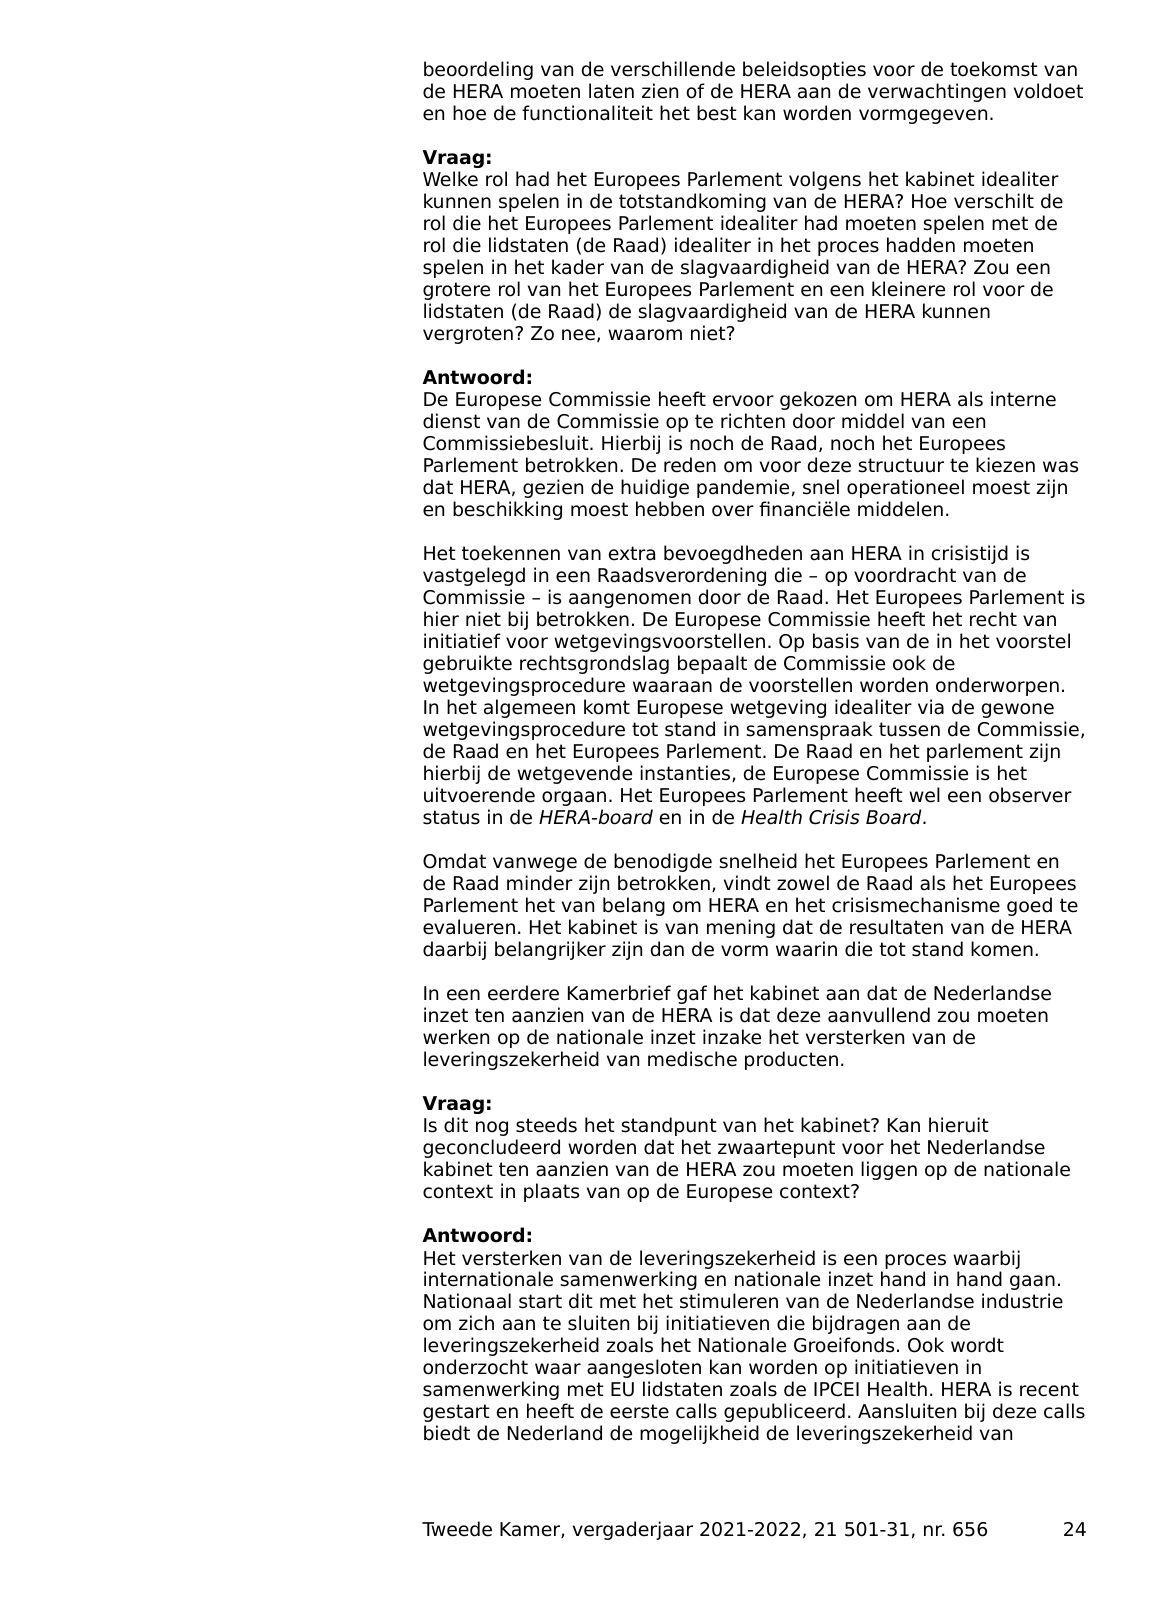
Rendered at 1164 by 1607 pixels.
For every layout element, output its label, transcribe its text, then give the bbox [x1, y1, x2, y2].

text Het versterken van de leveringszekerheid is een proces waarbij internationale samenwerking en nationale inzet hand in hand gaan. Nationaal start dit met het stimuleren van de Nederlandse industrie om zich aan te sluiten bij initiatieven die bijdragen aan de leveringszekerheid zoals het Nationale Groeifonds. Ook wordt onderzocht waar aangesloten kan worden op initiatieven in samenwerking met EU lidstaten zoals de IPCEI Health. HERA is recent gestart en heeft de eerste calls gepubliceerd. Aansluiten bij deze calls biedt de Nederland de mogelijkheid de leveringszekerheid van [422, 1247, 1087, 1445]
text Het toekennen van extra bevoegdheden aan HERA in crisistijd is vastgelegd in een Raadsverordening die – op voordracht van de Commissie – is aangenomen door de Raad. Het Europees Parlement is hier niet bij betrokken. De Europese Commissie heeft het recht van initiatief voor wetgevingsvoorstellen. Op basis van de in het voorstel gebruikte rechtsgrondslag bepaalt de Commissie ook de wetgevingsprocedure waaraan de voorstellen worden onderworpen. In het algemeen komt Europese wetgeving idealiter via de gewone wetgevingsprocedure tot stand in samenspraak tussen de Commissie, de Raad en het Europees Parlement. De Raad en het parlement zijn hierbij de wetgevende instanties, de Europese Commissie is het uitvoerende orgaan. Het Europees Parlement heeft wel een observer status in de HERA-board en in de Health Crisis Board. [422, 543, 1087, 829]
subtitle Vraag: [422, 147, 1087, 169]
subtitle Antwoord: [422, 367, 1087, 389]
text De Europese Commissie heeft ervoor gekozen om HERA als interne dienst van de Commissie op te richten door middel van een Commissiebesluit. Hierbij is noch de Raad, noch het Europees Parlement betrokken. De reden om voor deze structuur te kiezen was dat HERA, gezien de huidige pandemie, snel operationeel moest zijn en beschikking moest hebben over financiële middelen. [422, 389, 1087, 521]
text In een eerdere Kamerbrief gaf het kabinet aan dat de Nederlandse inzet ten aanzien van de HERA is dat deze aanvullend zou moeten werken op de nationale inzet inzake het versterken van de leveringszekerheid van medische producten. [422, 983, 1087, 1071]
text Omdat vanwege de benodigde snelheid het Europees Parlement en de Raad minder zijn betrokken, vindt zowel de Raad als het Europees Parlement het van belang om HERA en het crisismechanisme goed te evalueren. Het kabinet is van mening dat de resultaten van de HERA daarbij belangrijker zijn dan de vorm waarin die tot stand komen. [422, 851, 1087, 961]
text Is dit nog steeds het standpunt van het kabinet? Kan hieruit geconcludeerd worden dat het zwaartepunt voor het Nederlandse kabinet ten aanzien van de HERA zou moeten liggen op de nationale context in plaats van op de Europese context? [422, 1115, 1087, 1203]
text Welke rol had het Europees Parlement volgens het kabinet idealiter kunnen spelen in de totstandkoming van de HERA? Hoe verschilt de rol die het Europees Parlement idealiter had moeten spelen met de rol die lidstaten (de Raad) idealiter in het proces hadden moeten spelen in het kader van de slagvaardigheid van de HERA? Zou een grotere rol van het Europees Parlement en een kleinere rol voor de lidstaten (de Raad) de slagvaardigheid van de HERA kunnen vergroten? Zo nee, waarom niet? [422, 169, 1087, 345]
subtitle Antwoord: [422, 1225, 1087, 1247]
text beoordeling van de verschillende beleidsopties voor de toekomst van de HERA moeten laten zien of de HERA aan de verwachtingen voldoet en hoe de functionaliteit het best kan worden vormgegeven. [422, 59, 1087, 125]
subtitle Vraag: [422, 1093, 1087, 1115]
